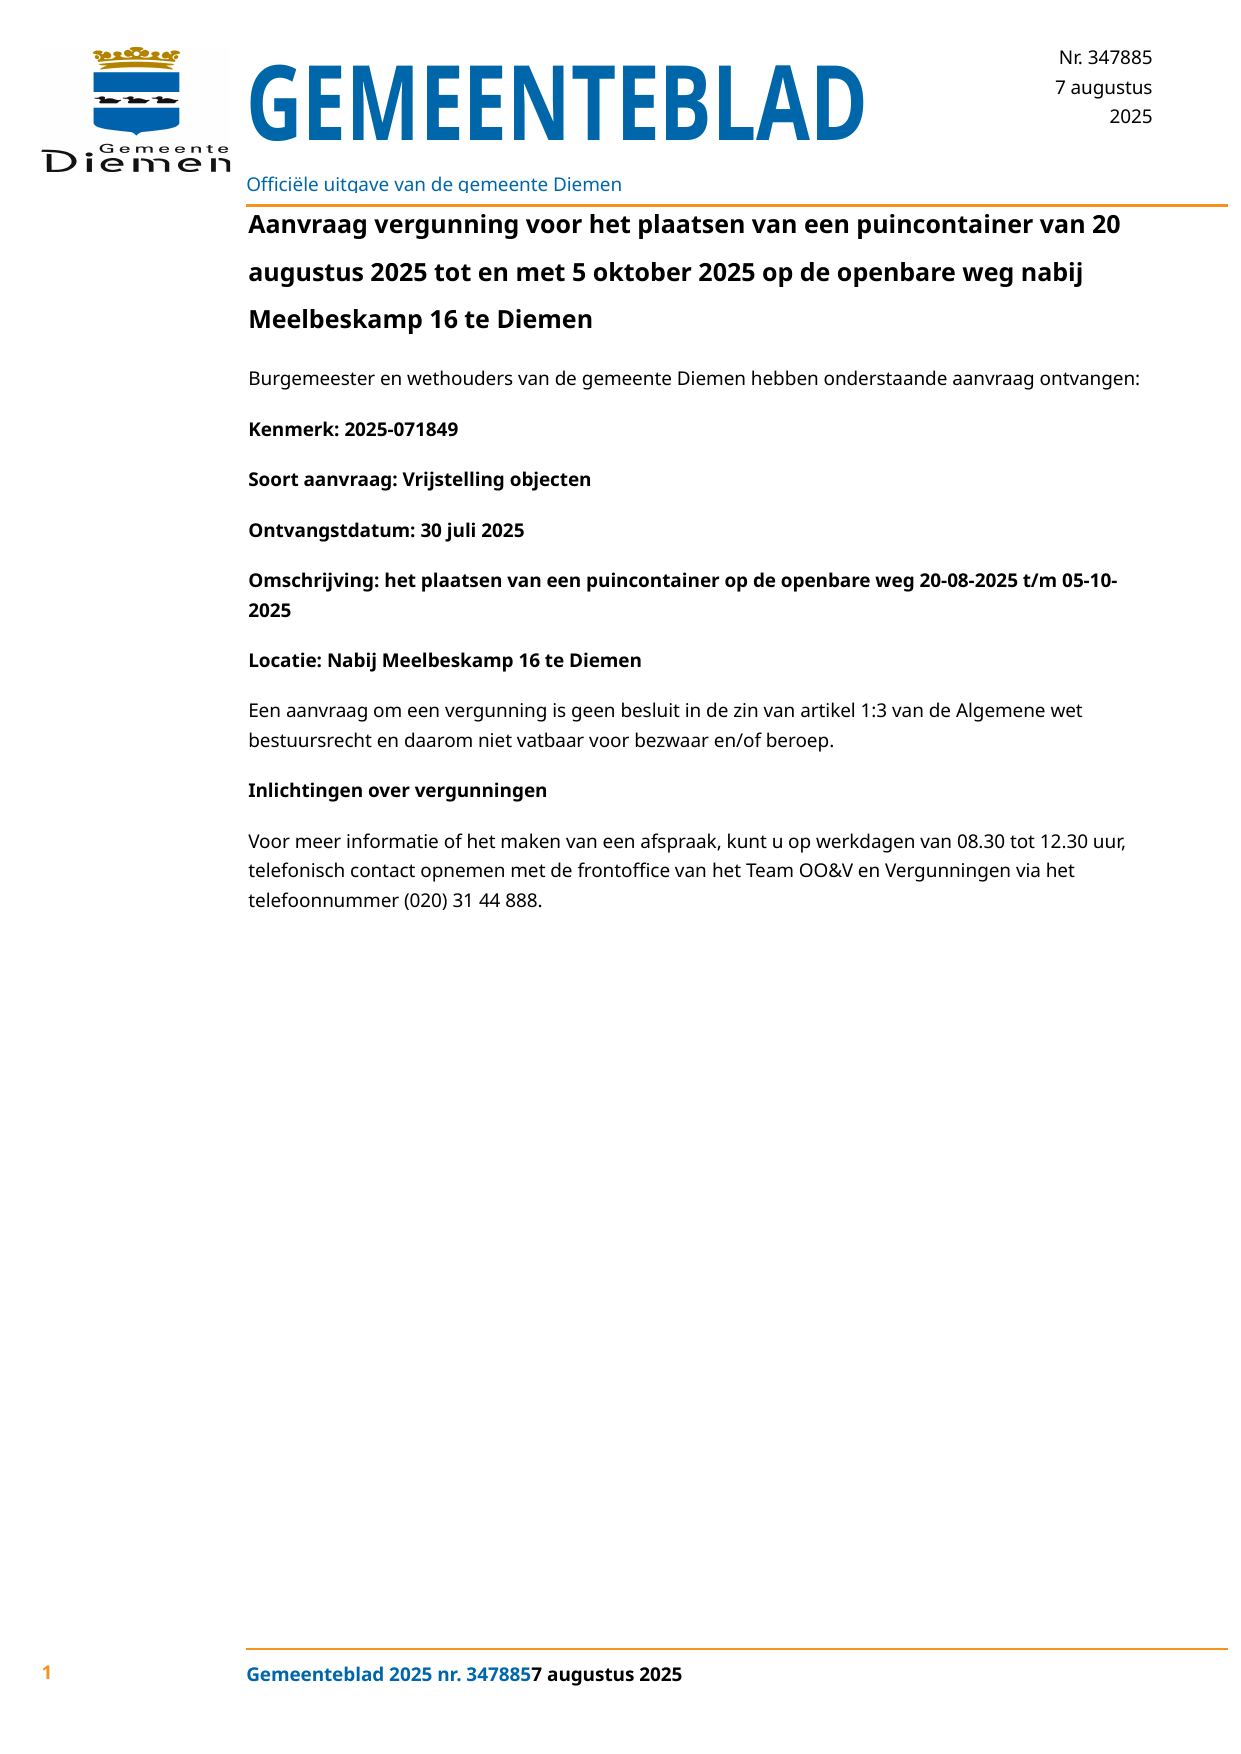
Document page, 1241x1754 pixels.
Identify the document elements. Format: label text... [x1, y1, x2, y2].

text Kenmerk: 2025-071849 [248, 416, 1152, 442]
picture [41, 47, 231, 172]
text Voor meer informatie of het maken van een afspraak, kunt u op werkdagen van 08.30 tot 12.30 uur, telefonisch contact opnemen met de frontoffice van het Team OO&V en Vergunningen via het telefoonnummer (020) 31 44 888. [248, 828, 1152, 913]
text Omschrijving: het plaatsen van een puincontainer op de openbare weg 20-08-2025 t/m 05-10-2025 [248, 567, 1152, 622]
text Soort aanvraag: Vrijstelling objecten [248, 466, 1152, 492]
text Aanvraag vergunning voor het plaatsen van een puincontainer van 20 augustus 2025 tot en met 5 oktober 2025 op de openbare weg nabij Meelbeskamp 16 te Diemen [248, 207, 1152, 336]
text Ontvangstdatum: 30 juli 2025 [248, 517, 1152, 542]
text Een aanvraag om een vergunning is geen besluit in de zin van artikel 1:3 van de Algemene wet bestuursrecht en daarom niet vatbaar voor bezwaar en/of beroep. [248, 698, 1152, 753]
text Inlichtingen over vergunningen [248, 778, 1152, 803]
text Burgemeester en wethouders van de gemeente Diemen hebben onderstaande aanvraag ontvangen: [248, 366, 1152, 391]
text Locatie: Nabij Meelbeskamp 16 te Diemen [248, 647, 1152, 673]
